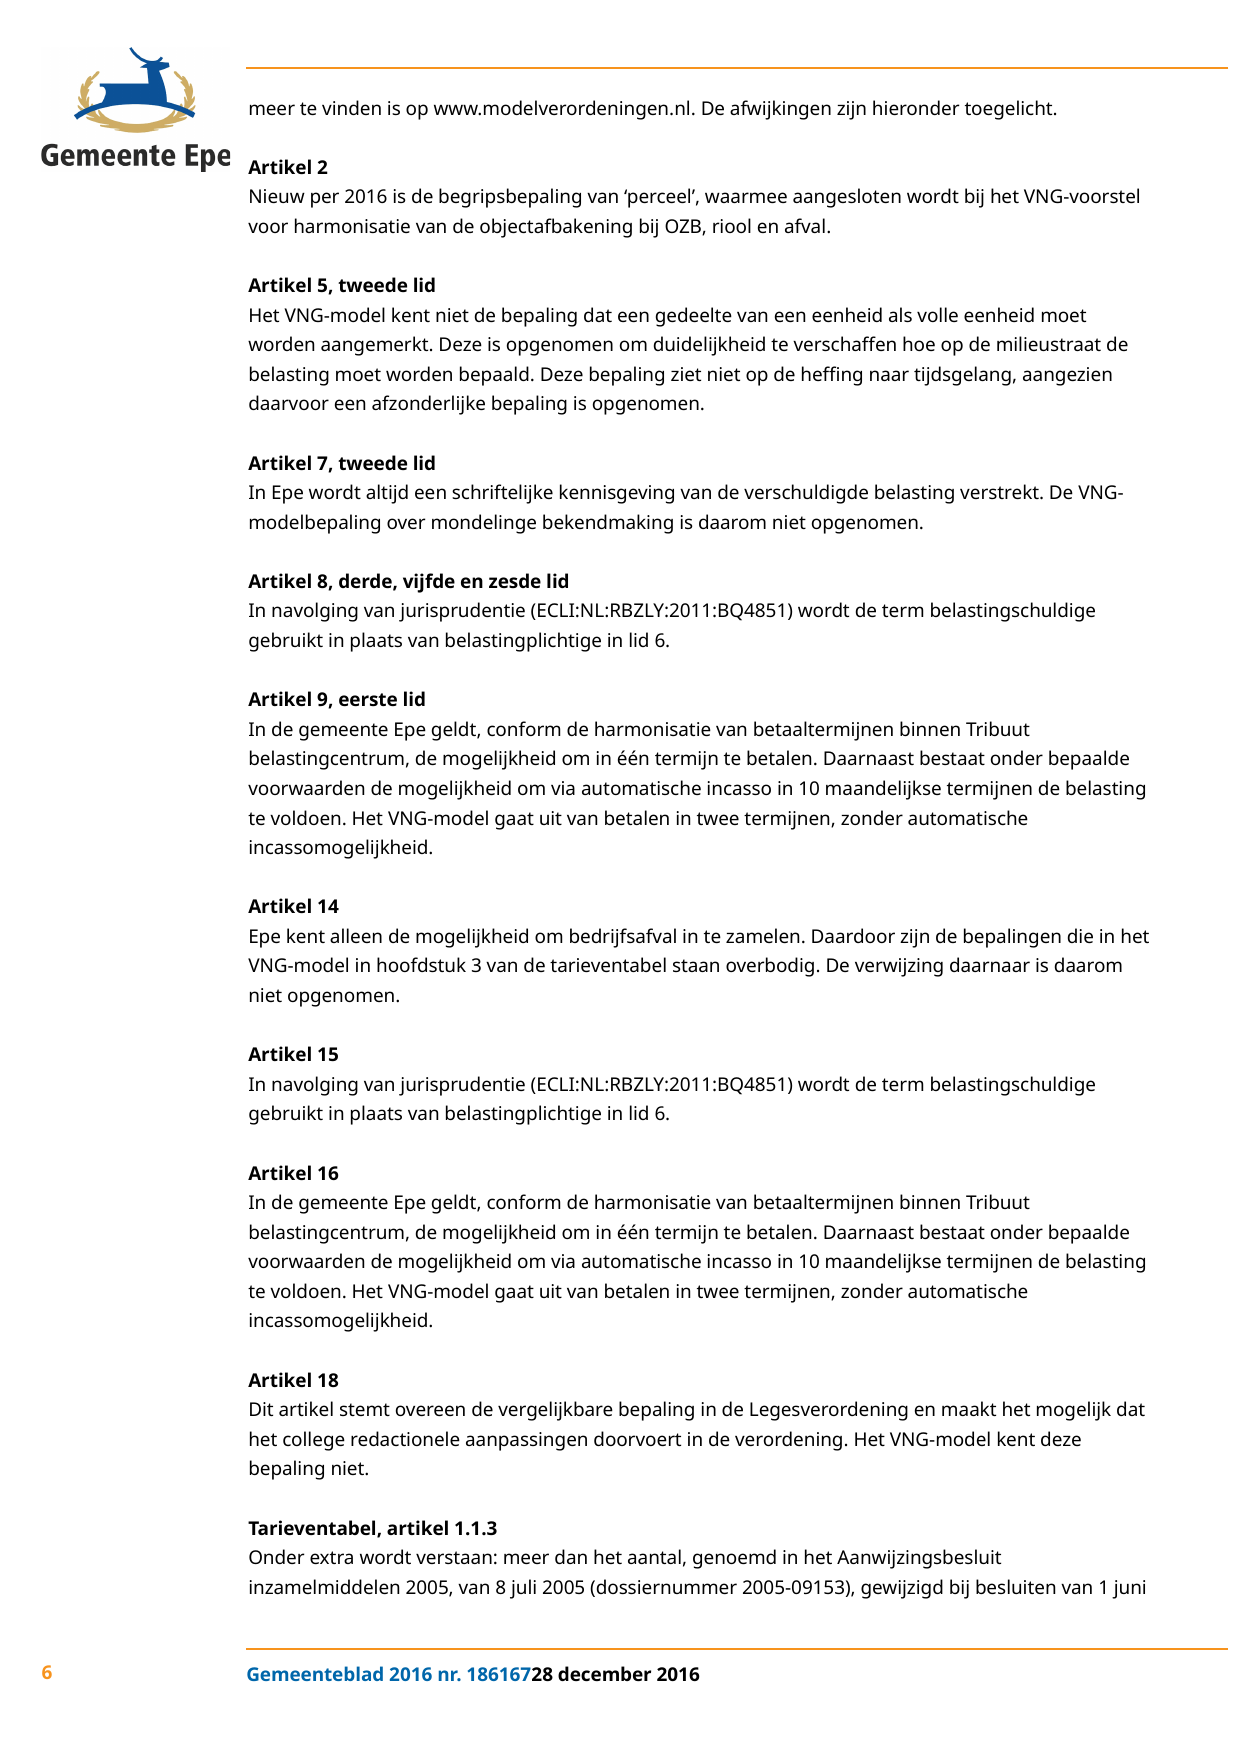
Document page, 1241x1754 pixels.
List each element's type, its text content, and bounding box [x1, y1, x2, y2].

text Artikel 8, derde, vijfde en zesde lid [248, 568, 1152, 594]
text Artikel 5, tweede lid [248, 272, 1152, 298]
text Het VNG-model kent niet de bepaling dat een gedeelte van een eenheid als volle eenheid moet worden aangemerkt. Deze is opgenomen om duidelijkheid te verschaffen hoe op de milieustraat de belasting moet worden bepaald. Deze bepaling ziet niet op de heffing naar tijdsgelang, aangezien daarvoor een afzonderlijke bepaling is opgenomen. [248, 302, 1152, 416]
text Tarieventabel, artikel 1.1.3 [248, 1515, 1152, 1541]
text Artikel 15 [248, 1041, 1152, 1067]
text Artikel 16 [248, 1160, 1152, 1186]
text Artikel 2 [248, 154, 1152, 180]
text Artikel 14 [248, 893, 1152, 919]
text meer te vinden is op www.modelverordeningen.nl. De afwijkingen zijn hieronder toegelicht. [248, 95, 1152, 121]
text Onder extra wordt verstaan: meer dan het aantal, genoemd in het Aanwijzingsbesluit inzamelmiddelen 2005, van 8 juli 2005 (dossiernummer 2005-09153), gewijzigd bij besluiten van 1 juni [248, 1544, 1152, 1600]
text In Epe wordt altijd een schriftelijke kennisgeving van de verschuldigde belasting verstrekt. De VNG-modelbepaling over mondelinge bekendmaking is daarom niet opgenomen. [248, 479, 1152, 535]
text Dit artikel stemt overeen de vergelijkbare bepaling in de Legesverordening en maakt het mogelijk dat het college redactionele aanpassingen doorvoert in de verordening. Het VNG-model kent deze bepaling niet. [248, 1396, 1152, 1481]
picture [41, 47, 231, 172]
text Artikel 9, eerste lid [248, 686, 1152, 712]
text In de gemeente Epe geldt, conform de harmonisatie van betaaltermijnen binnen Tribuut belastingcentrum, de mogelijkheid om in één termijn te betalen. Daarnaast bestaat onder bepaalde voorwaarden de mogelijkheid om via automatische incasso in 10 maandelijkse termijnen de belasting te voldoen. Het VNG-model gaat uit van betalen in twee termijnen, zonder automatische incassomogelijkheid. [248, 1189, 1152, 1333]
text In de gemeente Epe geldt, conform de harmonisatie van betaaltermijnen binnen Tribuut belastingcentrum, de mogelijkheid om in één termijn te betalen. Daarnaast bestaat onder bepaalde voorwaarden de mogelijkheid om via automatische incasso in 10 maandelijkse termijnen de belasting te voldoen. Het VNG-model gaat uit van betalen in twee termijnen, zonder automatische incassomogelijkheid. [248, 716, 1152, 860]
text Artikel 18 [248, 1367, 1152, 1393]
text In navolging van jurisprudentie (ECLI:NL:RBZLY:2011:BQ4851) wordt de term belastingschuldige gebruikt in plaats van belastingplichtige in lid 6. [248, 1071, 1152, 1126]
text Epe kent alleen de mogelijkheid om bedrijfsafval in te zamelen. Daardoor zijn de bepalingen die in het VNG-model in hoofdstuk 3 van de tarieventabel staan overbodig. De verwijzing daarnaar is daarom niet opgenomen. [248, 923, 1152, 1008]
text Nieuw per 2016 is de begripsbepaling van ‘perceel’, waarmee aangesloten wordt bij het VNG-voorstel voor harmonisatie van de objectafbakening bij OZB, riool en afval. [248, 183, 1152, 239]
text In navolging van jurisprudentie (ECLI:NL:RBZLY:2011:BQ4851) wordt de term belastingschuldige gebruikt in plaats van belastingplichtige in lid 6. [248, 598, 1152, 653]
text Artikel 7, tweede lid [248, 450, 1152, 476]
